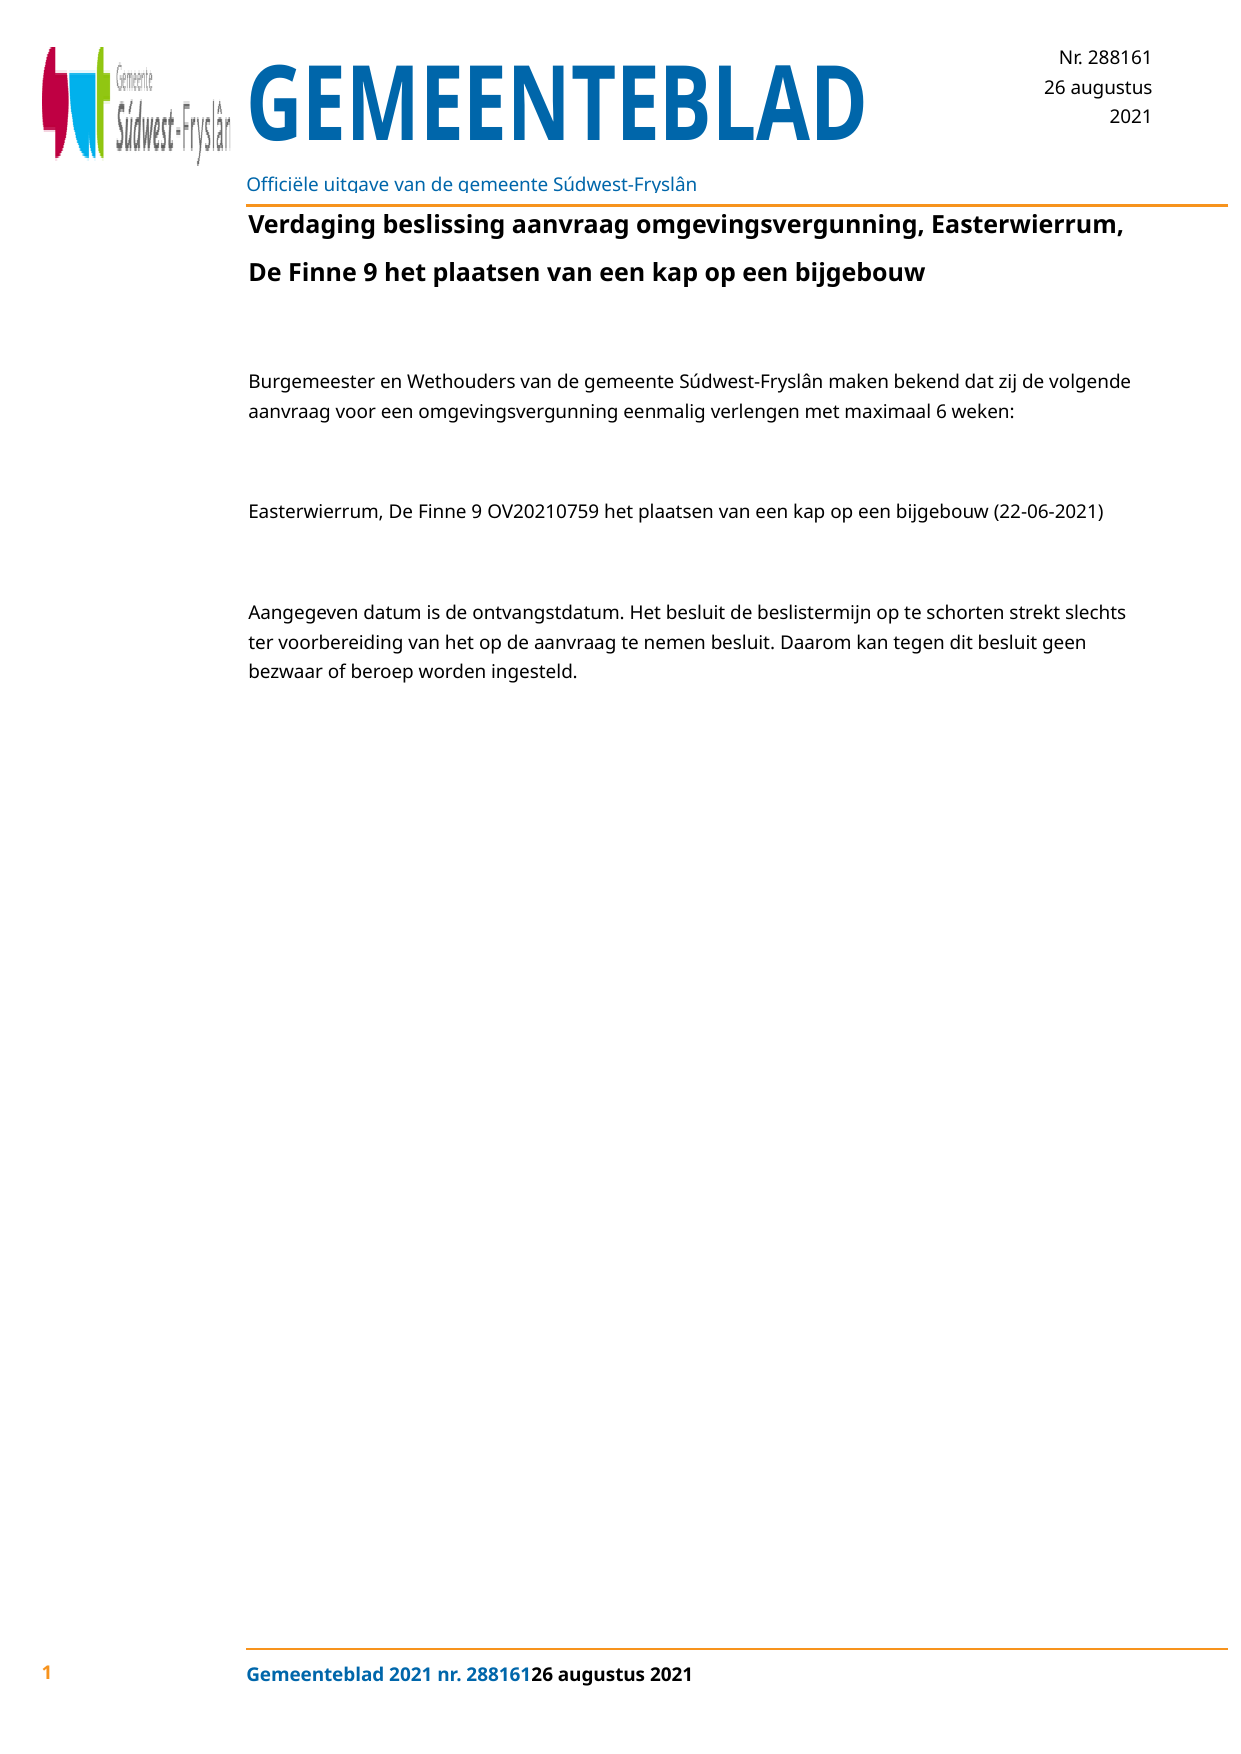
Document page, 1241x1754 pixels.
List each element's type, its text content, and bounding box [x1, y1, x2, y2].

text Verdaging beslissing aanvraag omgevingsvergunning, Easterwierrum, De Finne 9 het plaatsen van een kap op een bijgebouw [248, 207, 1152, 288]
picture [41, 47, 231, 172]
text Burgemeester en Wethouders van de gemeente Súdwest-Fryslân maken bekend dat zij de volgende aanvraag voor een omgevingsvergunning eenmalig verlengen met maximaal 6 weken: [248, 368, 1152, 424]
text Aangegeven datum is de ontvangstdatum. Het besluit de beslistermijn op te schorten strekt slechts ter voorbereiding van het op de aanvraag te nemen besluit. Daarom kan tegen dit besluit geen bezwaar of beroep worden ingesteld. [248, 599, 1152, 684]
text Easterwierrum, De Finne 9 OV20210759 het plaatsen van een kap op een bijgebouw (22-06-2021) [248, 499, 1152, 524]
